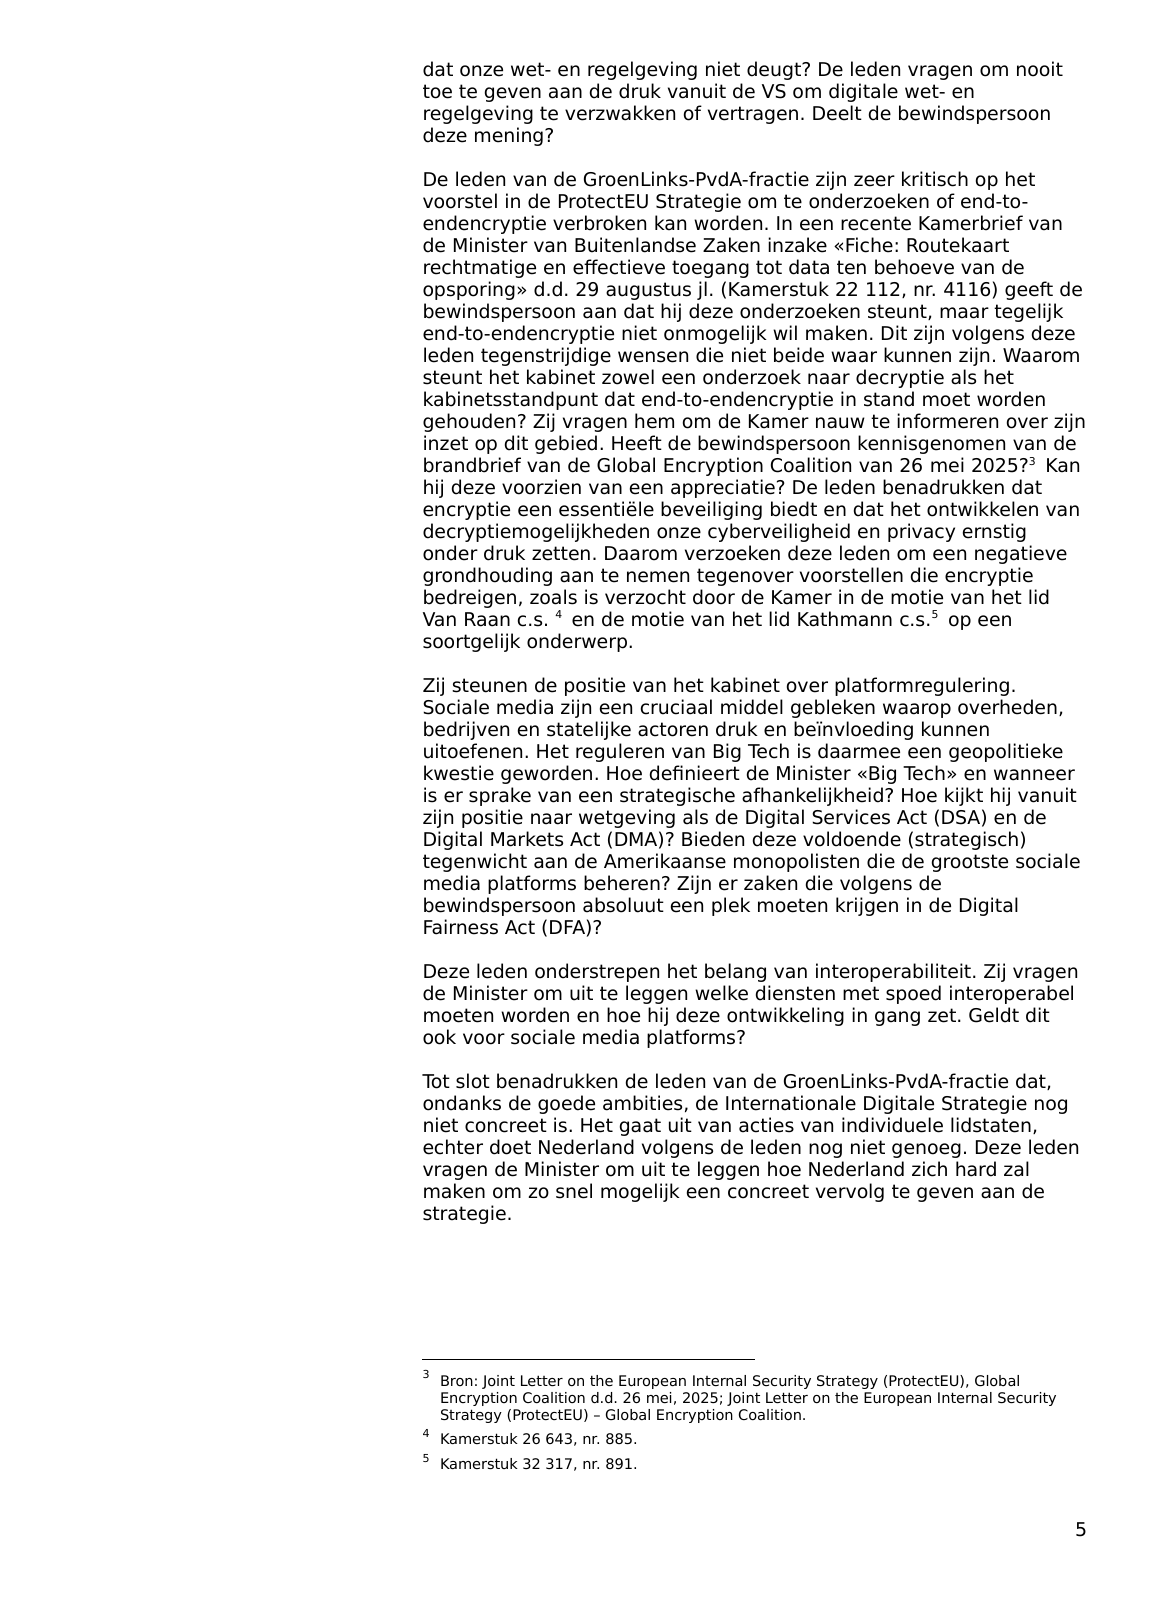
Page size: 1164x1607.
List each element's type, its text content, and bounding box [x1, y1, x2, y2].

text Zij steunen de positie van het kabinet over platformregulering. Sociale media zijn een cruciaal middel gebleken waarop overheden, bedrijven en statelijke actoren druk en beïnvloeding kunnen uitoefenen. Het reguleren van Big Tech is daarmee een geopolitieke kwestie geworden. Hoe definieert de Minister «Big Tech» en wanneer is er sprake van een strategische afhankelijkheid? Hoe kijkt hij vanuit zijn positie naar wetgeving als de Digital Services Act (DSA) en de Digital Markets Act (DMA)? Bieden deze voldoende (strategisch) tegenwicht aan de Amerikaanse monopolisten die de grootste sociale media platforms beheren? Zijn er zaken die volgens de bewindspersoon absoluut een plek moeten krijgen in de Digital Fairness Act (DFA)? [422, 675, 1087, 939]
text dat onze wet- en regelgeving niet deugt? De leden vragen om nooit toe te geven aan de druk vanuit de VS om digitale wet- en regelgeving te verzwakken of vertragen. Deelt de bewindspersoon deze mening? [422, 59, 1087, 147]
text Tot slot benadrukken de leden van de GroenLinks-PvdA-fractie dat, ondanks de goede ambities, de Internationale Digitale Strategie nog niet concreet is. Het gaat uit van acties van individuele lidstaten, echter doet Nederland volgens de leden nog niet genoeg. Deze leden vragen de Minister om uit te leggen hoe Nederland zich hard zal maken om zo snel mogelijk een concreet vervolg te geven aan de strategie. [422, 1071, 1087, 1225]
text Bron: Joint Letter on the European Internal Security Strategy (ProtectEU), Global Encryption Coalition d.d. 26 mei, 2025; Joint Letter on the European Internal Security Strategy (ProtectEU) – Global Encryption Coalition. [422, 1368, 1087, 1424]
text Deze leden onderstrepen het belang van interoperabiliteit. Zij vragen de Minister om uit te leggen welke diensten met spoed interoperabel moeten worden en hoe hij deze ontwikkeling in gang zet. Geldt dit ook voor sociale media platforms? [422, 961, 1087, 1049]
text De leden van de GroenLinks-PvdA-fractie zijn zeer kritisch op het voorstel in de ProtectEU Strategie om te onderzoeken of end-to-endencryptie verbroken kan worden. In een recente Kamerbrief van de Minister van Buitenlandse Zaken inzake «Fiche: Routekaart rechtmatige en effectieve toegang tot data ten behoeve van de opsporing» d.d. 29 augustus jl. (Kamerstuk 22 112, nr. 4116) geeft de bewindspersoon aan dat hij deze onderzoeken steunt, maar tegelijk end-to-endencryptie niet onmogelijk wil maken. Dit zijn volgens deze leden tegenstrijdige wensen die niet beide waar kunnen zijn. Waarom steunt het kabinet zowel een onderzoek naar decryptie als het kabinetsstandpunt dat end-to-endencryptie in stand moet worden gehouden? Zij vragen hem om de Kamer nauw te informeren over zijn inzet op dit gebied. Heeft de bewindspersoon kennisgenomen van de brandbrief van de Global Encryption Coalition van 26 mei 2025? Kan hij deze voorzien van een appreciatie? De leden benadrukken dat encryptie een essentiële beveiliging biedt en dat het ontwikkelen van decryptiemogelijkheden onze cyberveiligheid en privacy ernstig onder druk zetten. Daarom verzoeken deze leden om een negatieve grondhouding aan te nemen tegenover voorstellen die encryptie bedreigen, zoals is verzocht door de Kamer in de motie van het lid Van Raan c.s. en de motie van het lid Kathmann c.s. op een soortgelijk onderwerp. [422, 169, 1087, 653]
text Kamerstuk 26 643, nr. 885. [422, 1427, 1087, 1449]
text Kamerstuk 32 317, nr. 891. [422, 1452, 1087, 1474]
